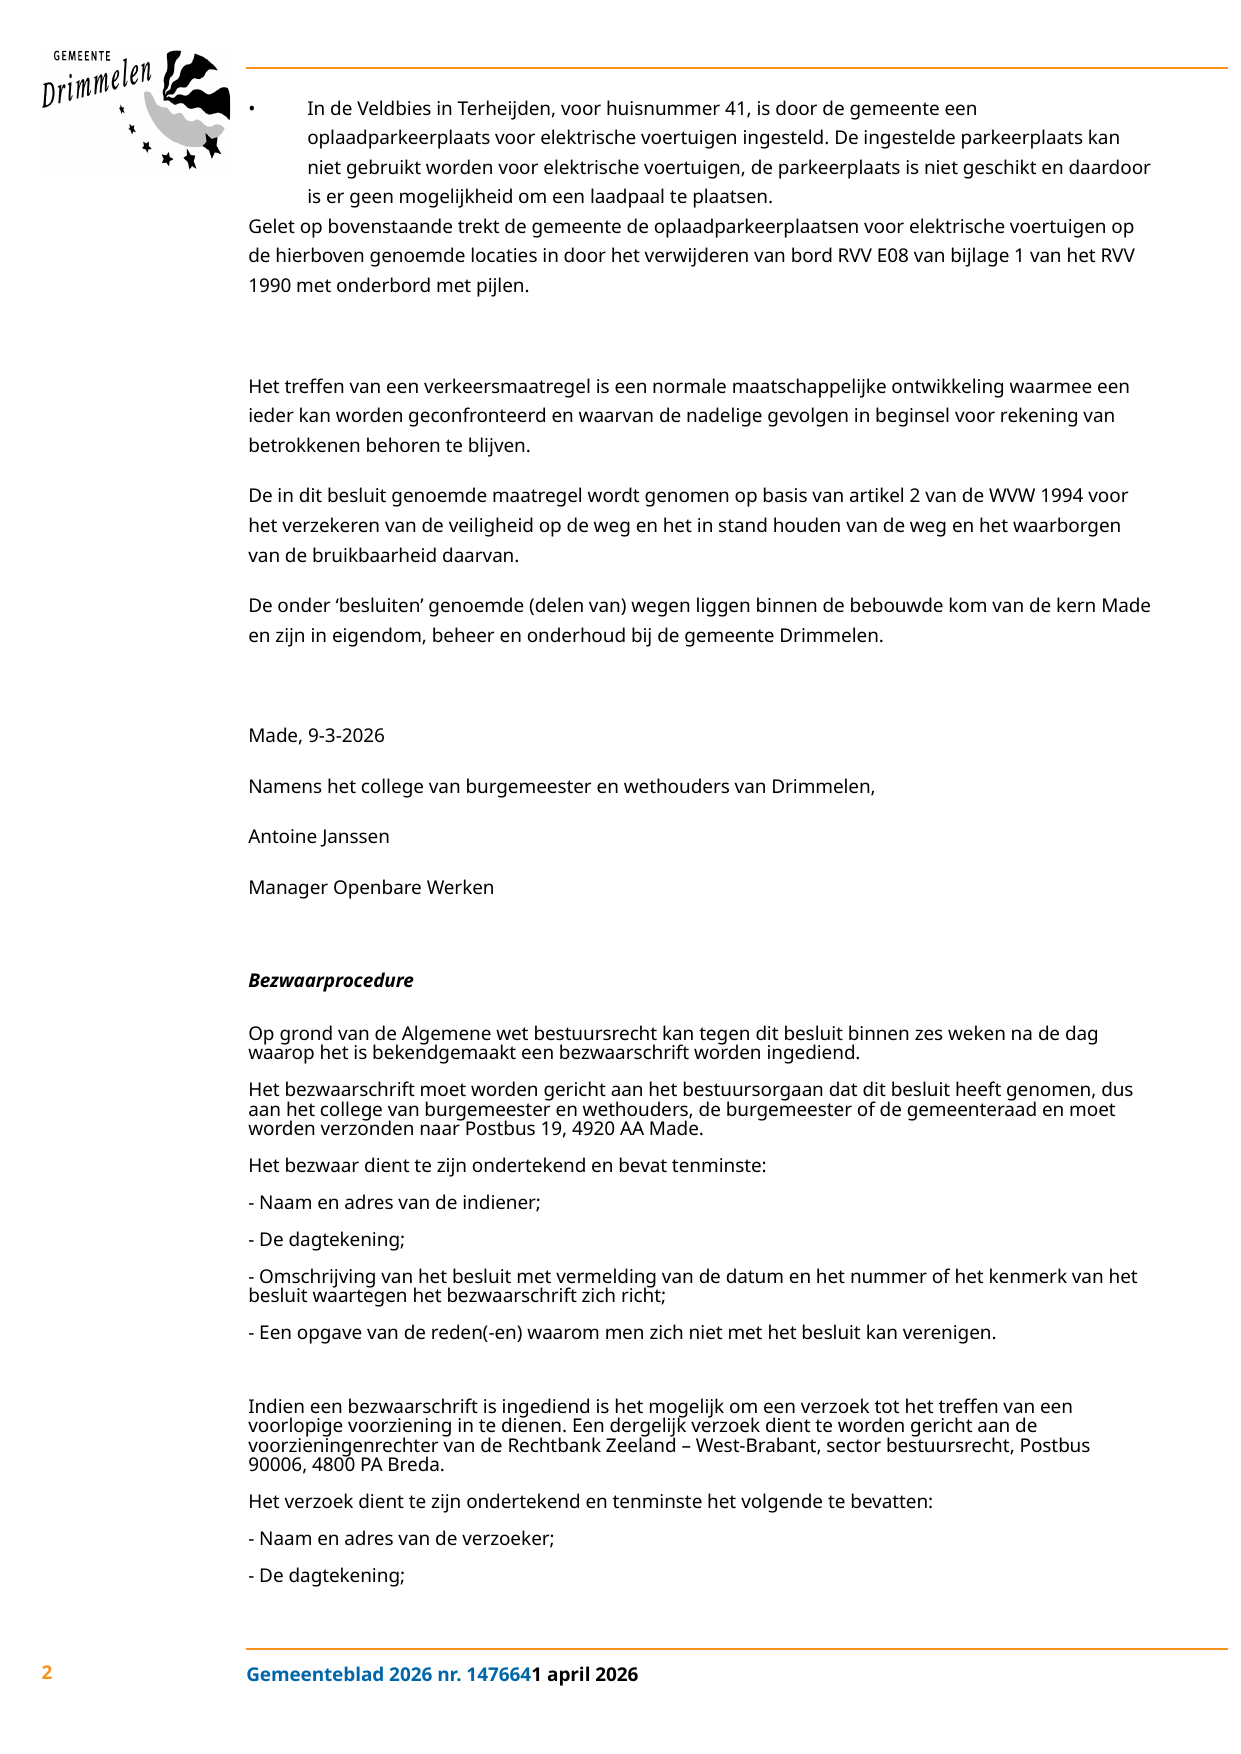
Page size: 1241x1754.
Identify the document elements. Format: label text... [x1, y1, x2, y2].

text Het bezwaar dient te zijn ondertekend en bevat tenminste: [248, 1157, 1152, 1176]
text Het treffen van een verkeersmaatregel is een normale maatschappelijke ontwikkeling waarmee een ieder kan worden geconfronteerd en waarvan de nadelige gevolgen in beginsel voor rekening van betrokkenen behoren te blijven. [248, 373, 1152, 458]
text Bezwaarprocedure [248, 967, 1152, 993]
text - De dagtekening; [248, 1231, 1152, 1250]
text Op grond van de Algemene wet bestuursrecht kan tegen dit besluit binnen zes weken na de dag waarop het is bekendgemaakt een bezwaarschrift worden ingediend. [248, 1025, 1152, 1064]
text Indien een bezwaarschrift is ingediend is het mogelijk om een verzoek tot het treffen van een voorlopige voorziening in te dienen. Een dergelijk verzoek dient te worden gericht aan de voorzieningenrechter van de Rechtbank Zeeland – West-Brabant, sector bestuursrecht, Postbus 90006, 4800 PA Breda. [248, 1398, 1152, 1475]
text Antoine Janssen [248, 823, 1152, 849]
picture [41, 47, 231, 172]
text Namens het college van burgemeester en wethouders van Drimmelen, [248, 773, 1152, 799]
text - De dagtekening; [248, 1567, 1152, 1586]
text Manager Openbare Werken [248, 874, 1152, 900]
text Gelet op bovenstaande trekt de gemeente de oplaadparkeerplaatsen voor elektrische voertuigen op de hierboven genoemde locaties in door het verwijderen van bord RVV E08 van bijlage 1 van het RVV 1990 met onderbord met pijlen. [248, 213, 1152, 298]
text - Naam en adres van de indiener; [248, 1194, 1152, 1213]
text - Een opgave van de reden(-en) waarom men zich niet met het besluit kan verenigen. [248, 1324, 1152, 1343]
text Het verzoek dient te zijn ondertekend en tenminste het volgende te bevatten: [248, 1493, 1152, 1512]
text - Naam en adres van de verzoeker; [248, 1530, 1152, 1549]
text De in dit besluit genoemde maatregel wordt genomen op basis van artikel 2 van de WVW 1994 voor het verzekeren van de veiligheid op de weg en het in stand houden van de weg en het waarborgen van de bruikbaarheid daarvan. [248, 483, 1152, 568]
text - Omschrijving van het besluit met vermelding van de datum en het nummer of het kenmerk van het besluit waartegen het bezwaarschrift zich richt; [248, 1268, 1152, 1306]
text De onder ‘besluiten’ genoemde (delen van) wegen liggen binnen de bebouwde kom van de kern Made en zijn in eigendom, beheer en onderhoud bij de gemeente Drimmelen. [248, 592, 1152, 648]
text Made, 9-3-2026 [248, 723, 1152, 748]
text Het bezwaarschrift moet worden gericht aan het bestuursorgaan dat dit besluit heeft genomen, dus aan het college van burgemeester en wethouders, de burgemeester of de gemeenteraad en moet worden verzonden naar Postbus 19, 4920 AA Made. [248, 1081, 1152, 1139]
list In de Veldbies in Terheijden, voor huisnummer 41, is door de gemeente een oplaadparkeerplaats voor elektrische voertuigen ingesteld. De ingestelde parkeerplaats kan niet gebruikt worden voor elektrische voertuigen, de parkeerplaats is niet geschikt en daardoor is er geen mogelijkheid om een laadpaal te plaatsen. [248, 95, 1152, 209]
